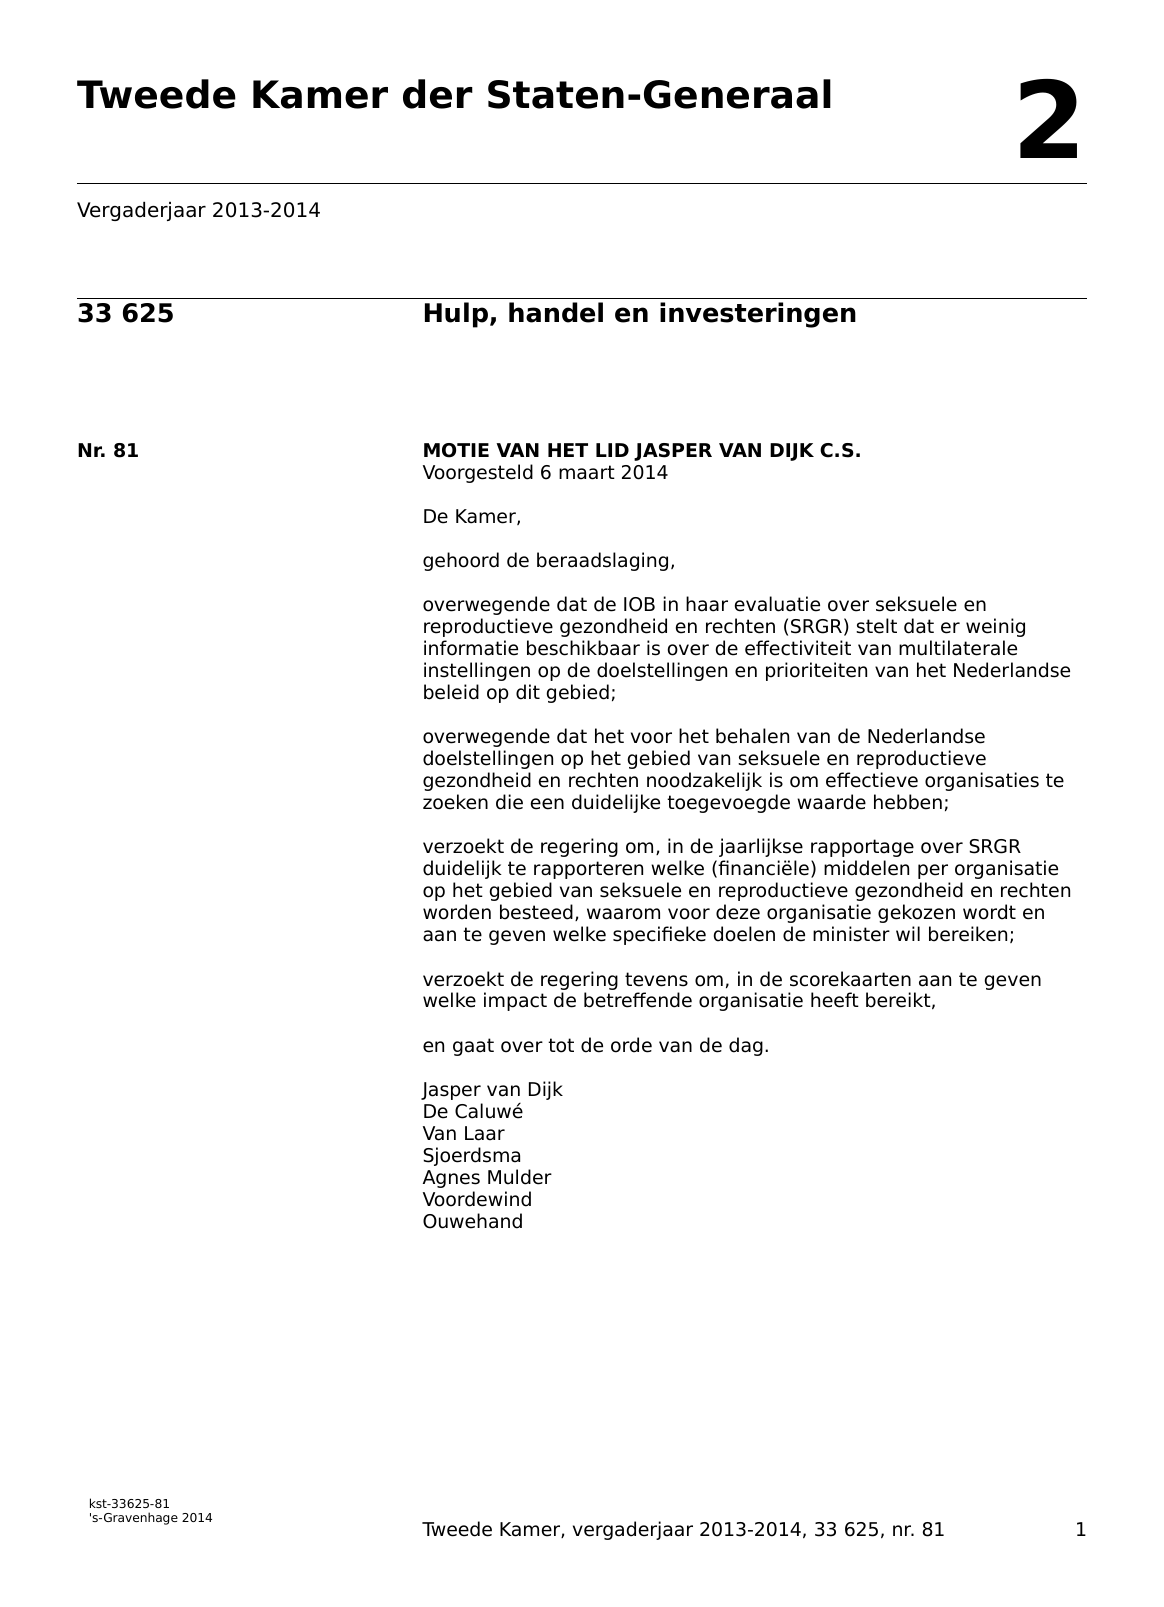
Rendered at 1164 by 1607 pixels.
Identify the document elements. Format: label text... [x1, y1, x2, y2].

table_cell Vergaderjaar 2013-2014 [77, 184, 1087, 298]
text Van Laar [422, 1123, 1087, 1145]
text Voordewind [422, 1189, 1087, 1211]
table_header Tweede Kamer der Staten-Generaal [77, 59, 886, 183]
text verzoekt de regering tevens om, in de scorekaarten aan te geven welke impact de betreffende organisatie heeft bereikt, [422, 968, 1087, 1012]
text De Kamer, [422, 506, 1087, 528]
text Jasper van Dijk [422, 1079, 1087, 1101]
text De Caluwé [422, 1101, 1087, 1123]
subtitle Nr. 81 MOTIE VAN HET LID JASPER VAN DIJK C.S. [77, 440, 1087, 462]
text gehoord de beraadslaging, [422, 550, 1087, 572]
text 's-Gravenhage 2014 [88, 1511, 323, 1525]
text Voorgesteld 6 maart 2014 [422, 462, 1087, 484]
text verzoekt de regering om, in de jaarlijkse rapportage over SRGR duidelijk te rapporteren welke (financiële) middelen per organisatie op het gebied van seksuele en reproductieve gezondheid en rechten worden besteed, waarom voor deze organisatie gekozen wordt en aan te geven welke specifieke doelen de minister wil bereiken; [422, 836, 1087, 946]
text kst-33625-81 [88, 1497, 323, 1511]
text Sjoerdsma [422, 1145, 1087, 1167]
text Agnes Mulder [422, 1167, 1087, 1189]
table_header 2 [886, 59, 1087, 183]
text Ouwehand [422, 1211, 1087, 1233]
subtitle 33 625 Hulp, handel en investeringen [77, 299, 1087, 329]
text en gaat over tot de orde van de dag. [422, 1034, 1087, 1057]
text overwegende dat het voor het behalen van de Nederlandse doelstellingen op het gebied van seksuele en reproductieve gezondheid en rechten noodzakelijk is om effectieve organisaties te zoeken die een duidelijke toegevoegde waarde hebben; [422, 726, 1087, 814]
text overwegende dat de IOB in haar evaluatie over seksuele en reproductieve gezondheid en rechten (SRGR) stelt dat er weinig informatie beschikbaar is over de effectiviteit van multilaterale instellingen op de doelstellingen en prioriteiten van het Nederlandse beleid op dit gebied; [422, 594, 1087, 704]
